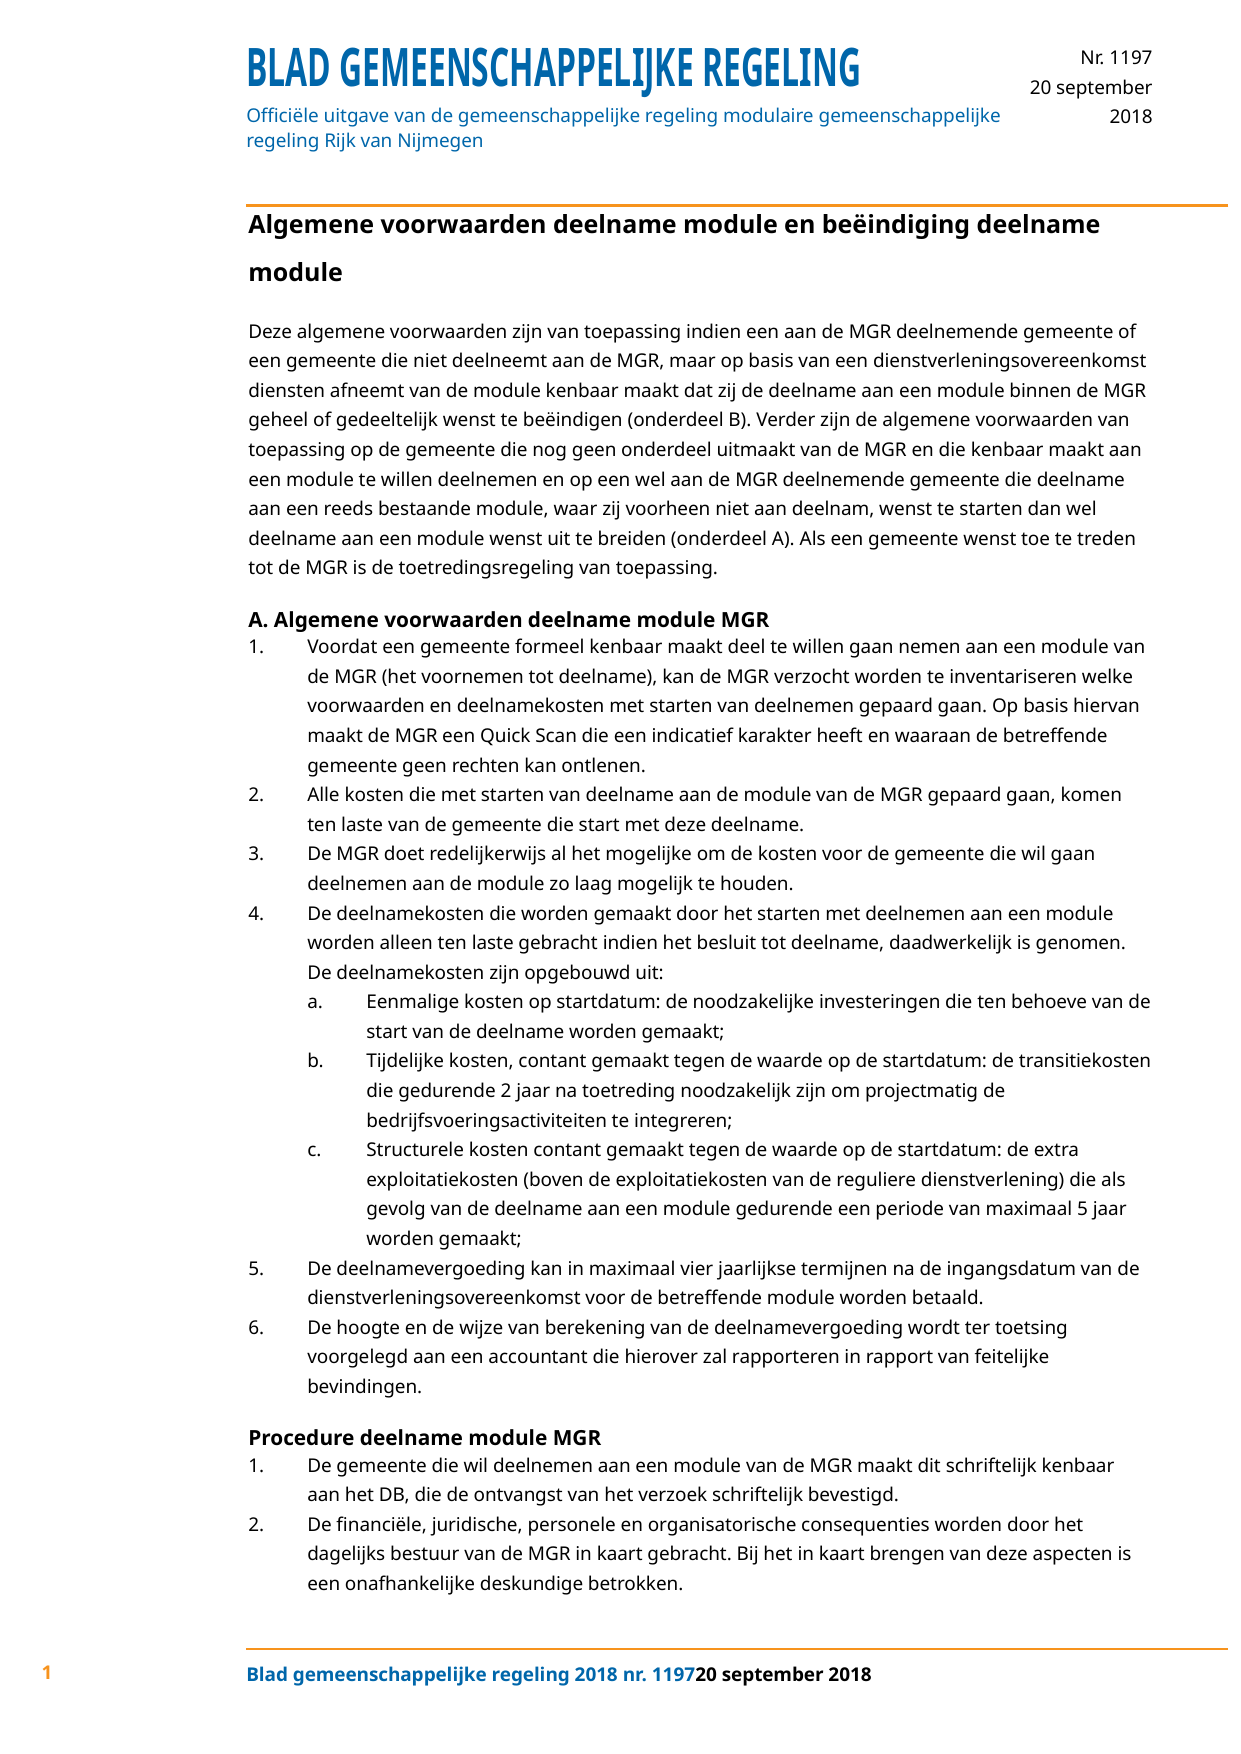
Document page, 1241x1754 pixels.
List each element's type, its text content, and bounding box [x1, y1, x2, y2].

text Deze algemene voorwaarden zijn van toepassing indien een aan de MGR deelnemende gemeente of een gemeente die niet deelneemt aan de MGR, maar op basis van een dienstverleningsovereenkomst diensten afneemt van de module kenbaar maakt dat zij de deelname aan een module binnen de MGR geheel of gedeeltelijk wenst te beëindigen (onderdeel B). Verder zijn de algemene voorwaarden van toepassing op de gemeente die nog geen onderdeel uitmaakt van de MGR en die kenbaar maakt aan een module te willen deelnemen en op een wel aan de MGR deelnemende gemeente die deelname aan een reeds bestaande module, waar zij voorheen niet aan deelnam, wenst te starten dan wel deelname aan een module wenst uit te breiden (onderdeel A). Als een gemeente wenst toe te treden tot de MGR is de toetredingsregeling van toepassing. [248, 318, 1152, 580]
list De gemeente die wil deelnemen aan een module van de MGR maakt dit schriftelijk kenbaar aan het DB, die de ontvangst van het verzoek schriftelijk bevestigd. [248, 1452, 1152, 1507]
list De deelnamekosten die worden gemaakt door het starten met deelnemen aan een module worden alleen ten laste gebracht indien het besluit tot deelname, daadwerkelijk is genomen. De deelnamekosten zijn opgebouwd uit: [248, 900, 1152, 984]
picture [41, 47, 231, 172]
list De MGR doet redelijkerwijs al het mogelijke om de kosten voor de gemeente die wil gaan deelnemen aan de module zo laag mogelijk te houden. [248, 841, 1152, 896]
text A. Algemene voorwaarden deelname module MGR [248, 605, 1152, 633]
list De financiële, juridische, personele en organisatorische consequenties worden door het dagelijks bestuur van de MGR in kaart gebracht. Bij het in kaart brengen van deze aspecten is een onafhankelijke deskundige betrokken. [248, 1511, 1152, 1596]
list De hoogte en de wijze van berekening van de deelnamevergoeding wordt ter toetsing voorgelegd aan een accountant die hierover zal rapporteren in rapport van feitelijke bevindingen. [248, 1314, 1152, 1399]
text Algemene voorwaarden deelname module en beëindiging deelname module [248, 207, 1152, 288]
list Eenmalige kosten op startdatum: de noodzakelijke investeringen die ten behoeve van de start van de deelname worden gemaakt; [307, 988, 1152, 1044]
list Voordat een gemeente formeel kenbaar maakt deel te willen gaan nemen aan een module van de MGR (het voornemen tot deelname), kan de MGR verzocht worden te inventariseren welke voorwaarden en deelnamekosten met starten van deelnemen gepaard gaan. Op basis hiervan maakt de MGR een Quick Scan die een indicatief karakter heeft en waaraan de betreffende gemeente geen rechten kan ontlenen. [248, 633, 1152, 777]
list Structurele kosten contant gemaakt tegen de waarde op de startdatum: de extra exploitatiekosten (boven de exploitatiekosten van de reguliere dienstverlening) die als gevolg van de deelname aan een module gedurende een periode van maximaal 5 jaar worden gemaakt; [307, 1136, 1152, 1251]
text Procedure deelname module MGR [248, 1423, 1152, 1452]
list De deelnamevergoeding kan in maximaal vier jaarlijkse termijnen na de ingangsdatum van de dienstverleningsovereenkomst voor de betreffende module worden betaald. [248, 1255, 1152, 1310]
list Alle kosten die met starten van deelname aan de module van de MGR gepaard gaan, komen ten laste van de gemeente die start met deze deelname. [248, 781, 1152, 837]
list Tijdelijke kosten, contant gemaakt tegen de waarde op de startdatum: de transitiekosten die gedurende 2 jaar na toetreding noodzakelijk zijn om projectmatig de bedrijfsvoeringsactiviteiten te integreren; [307, 1048, 1152, 1132]
